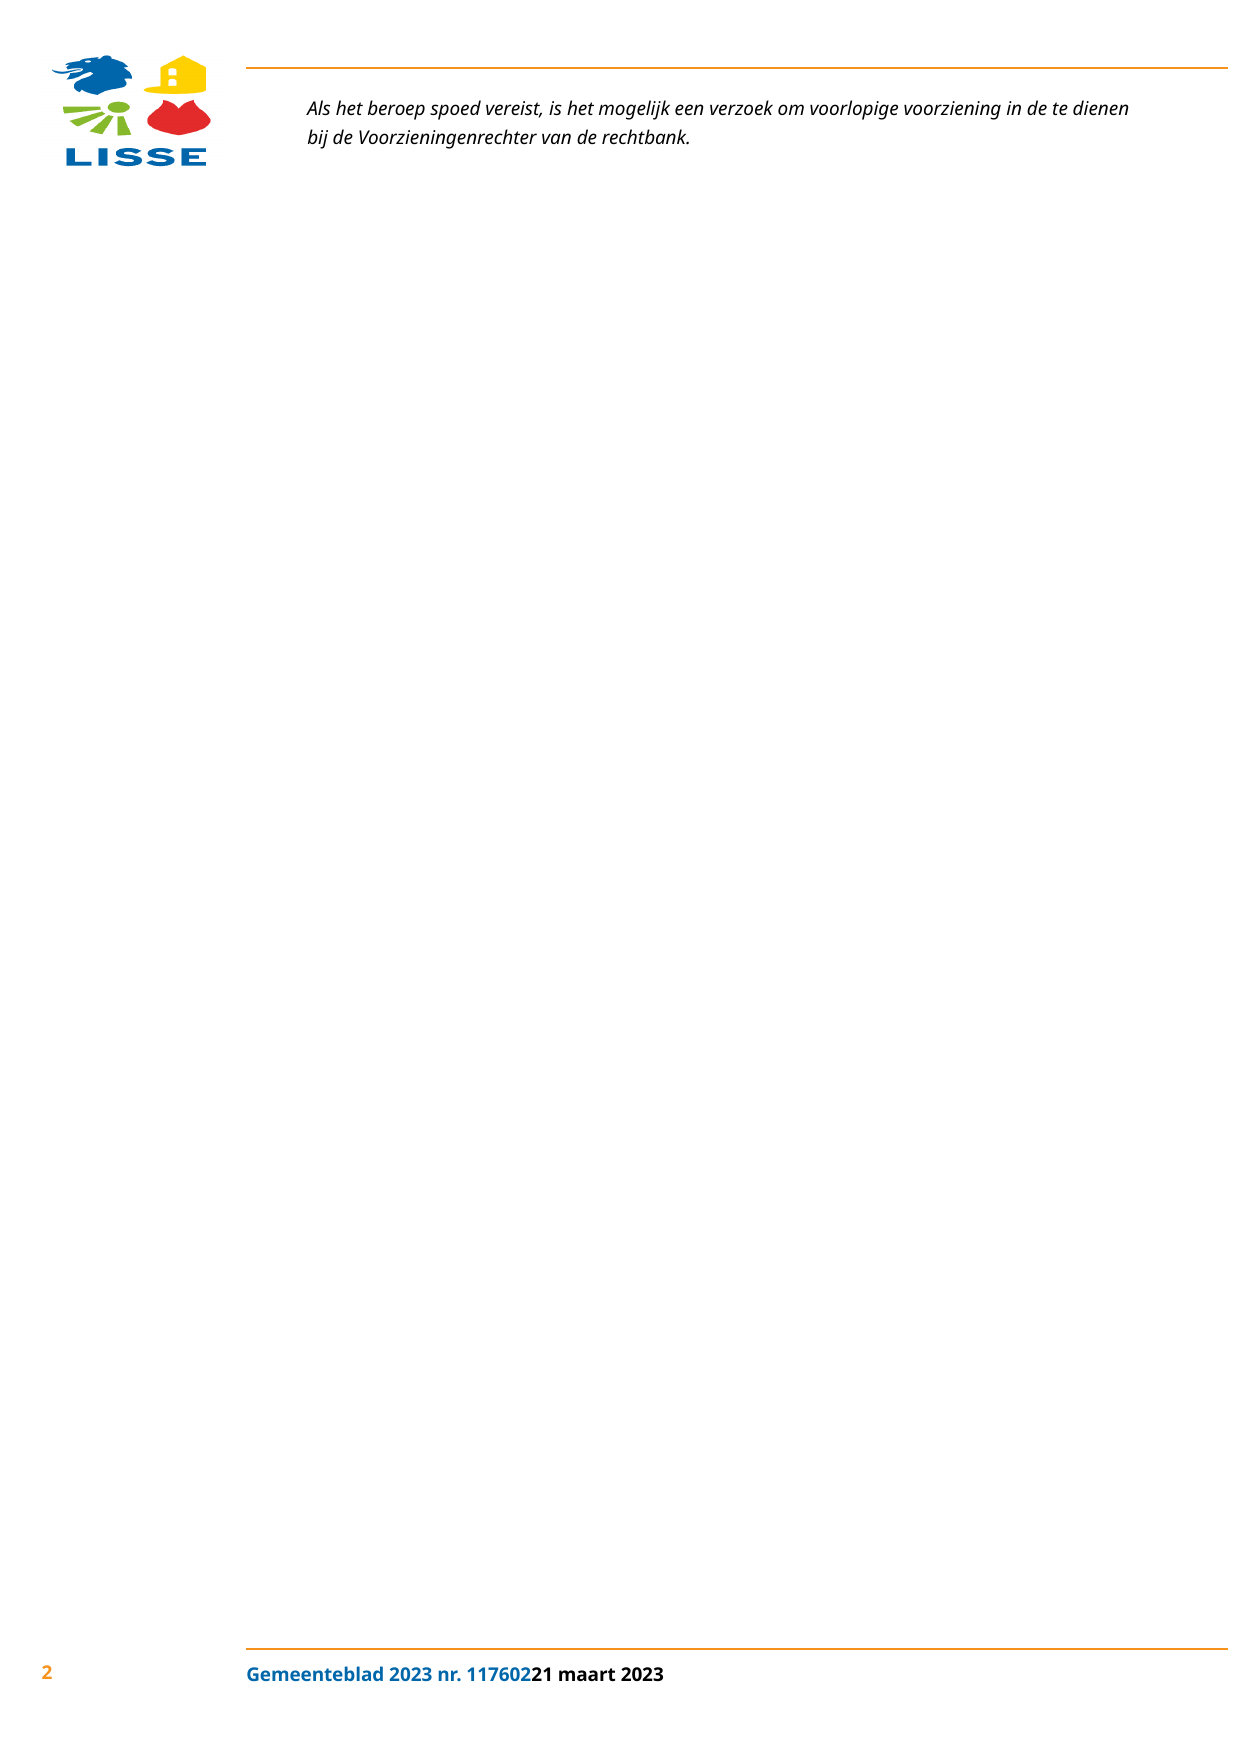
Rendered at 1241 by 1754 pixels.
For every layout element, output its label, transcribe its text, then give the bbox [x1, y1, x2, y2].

picture [41, 47, 231, 172]
list Als het beroep spoed vereist, is het mogelijk een verzoek om voorlopige voorziening in de te dienen bij de Voorzieningenrechter van de rechtbank. [248, 95, 1152, 150]
